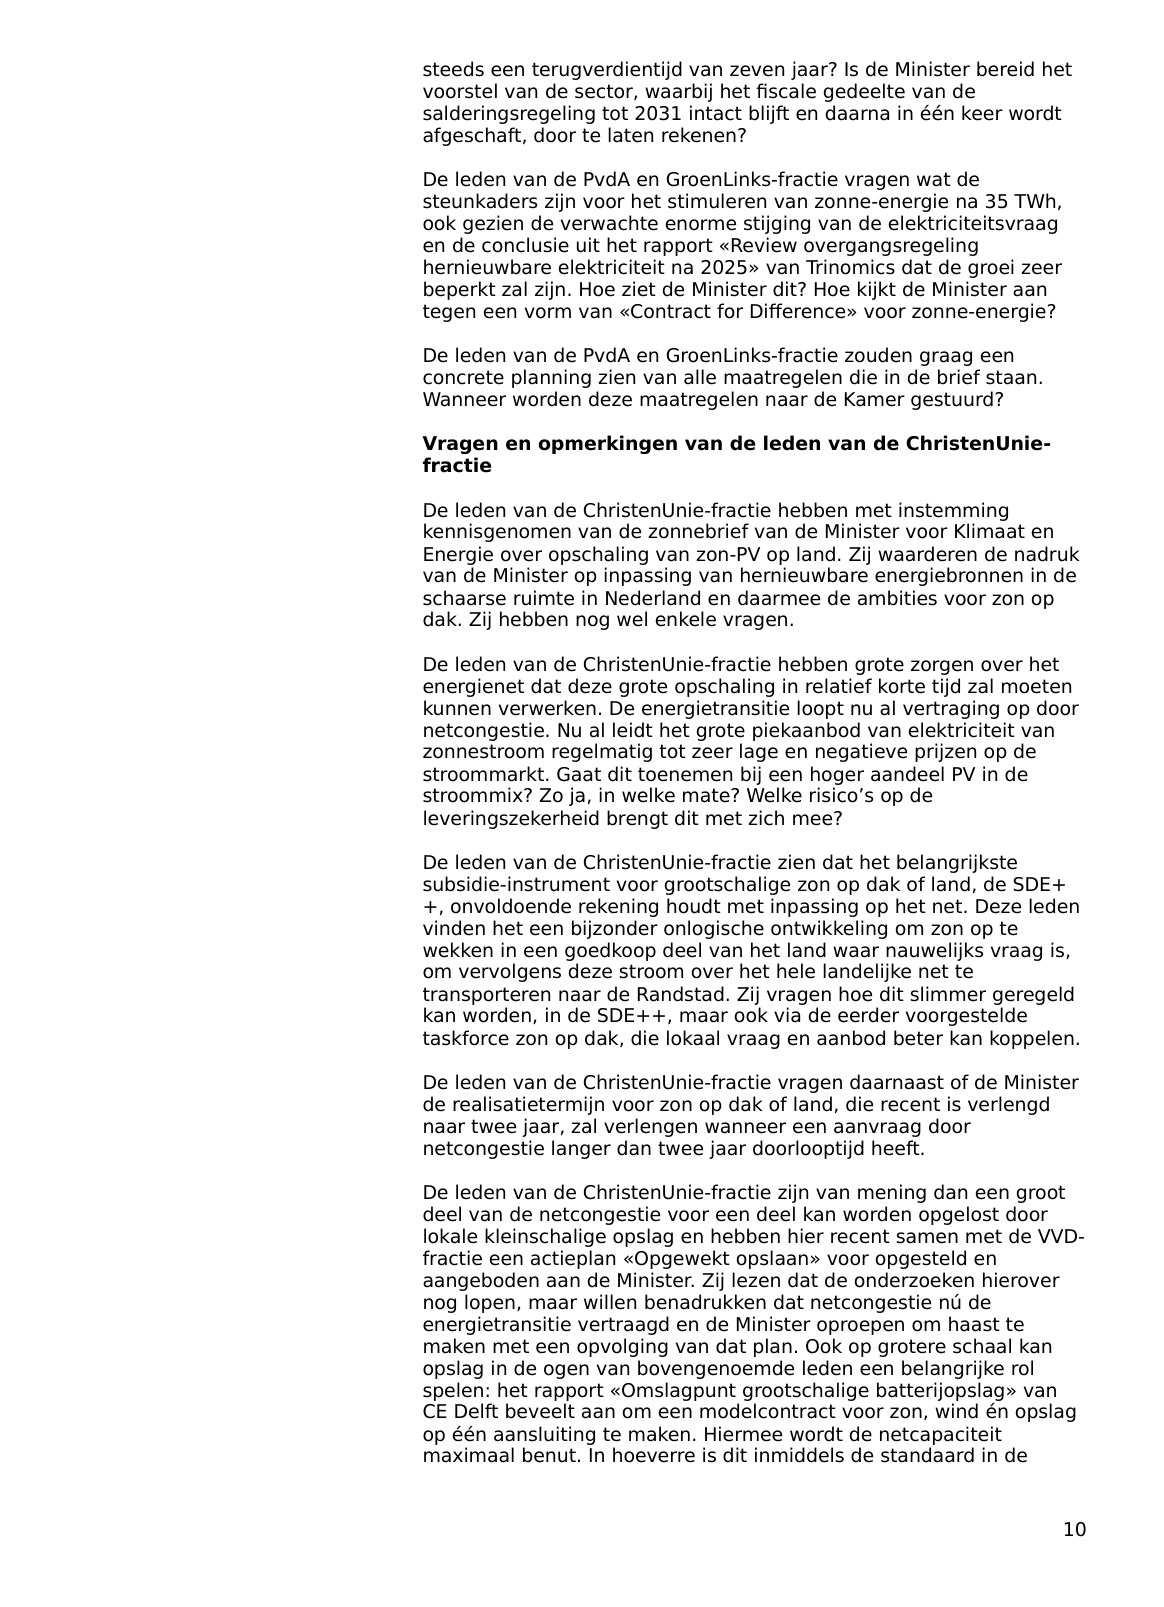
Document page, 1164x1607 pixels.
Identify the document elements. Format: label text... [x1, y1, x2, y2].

text steeds een terugverdientijd van zeven jaar? Is de Minister bereid het voorstel van de sector, waarbij het fiscale gedeelte van de salderingsregeling tot 2031 intact blijft en daarna in één keer wordt afgeschaft, door te laten rekenen? [422, 59, 1087, 147]
text De leden van de ChristenUnie-fractie hebben grote zorgen over het energienet dat deze grote opschaling in relatief korte tijd zal moeten kunnen verwerken. De energietransitie loopt nu al vertraging op door netcongestie. Nu al leidt het grote piekaanbod van elektriciteit van zonnestroom regelmatig tot zeer lage en negatieve prijzen op de stroommarkt. Gaat dit toenemen bij een hoger aandeel PV in de stroommix? Zo ja, in welke mate? Welke risico’s op de leveringszekerheid brengt dit met zich mee? [422, 653, 1087, 829]
text De leden van de ChristenUnie-fractie zijn van mening dan een groot deel van de netcongestie voor een deel kan worden opgelost door lokale kleinschalige opslag en hebben hier recent samen met de VVD-fractie een actieplan «Opgewekt opslaan» voor opgesteld en aangeboden aan de Minister. Zij lezen dat de onderzoeken hierover nog lopen, maar willen benadrukken dat netcongestie nú de energietransitie vertraagd en de Minister oproepen om haast te maken met een opvolging van dat plan. Ook op grotere schaal kan opslag in de ogen van bovengenoemde leden een belangrijke rol spelen: het rapport «Omslagpunt grootschalige batterijopslag» van CE Delft beveelt aan om een modelcontract voor zon, wind én opslag op één aansluiting te maken. Hiermee wordt de netcapaciteit maximaal benut. In hoeverre is dit inmiddels de standaard in de [422, 1182, 1087, 1467]
text De leden van de ChristenUnie-fractie hebben met instemming kennisgenomen van de zonnebrief van de Minister voor Klimaat en Energie over opschaling van zon-PV op land. Zij waarderen de nadruk van de Minister op inpassing van hernieuwbare energiebronnen in de schaarse ruimte in Nederland en daarmee de ambities voor zon op dak. Zij hebben nog wel enkele vragen. [422, 499, 1087, 631]
text De leden van de PvdA en GroenLinks-fractie vragen wat de steunkaders zijn voor het stimuleren van zonne-energie na 35 TWh, ook gezien de verwachte enorme stijging van de elektriciteitsvraag en de conclusie uit het rapport «Review overgangsregeling hernieuwbare elektriciteit na 2025» van Trinomics dat de groei zeer beperkt zal zijn. Hoe ziet de Minister dit? Hoe kijkt de Minister aan tegen een vorm van «Contract for Difference» voor zonne-energie? [422, 169, 1087, 323]
text Vragen en opmerkingen van de leden van de ChristenUnie-fractie [422, 433, 1087, 477]
text De leden van de ChristenUnie-fractie zien dat het belangrijkste subsidie-instrument voor grootschalige zon op dak of land, de SDE++, onvoldoende rekening houdt met inpassing op het net. Deze leden vinden het een bijzonder onlogische ontwikkeling om zon op te wekken in een goedkoop deel van het land waar nauwelijks vraag is, om vervolgens deze stroom over het hele landelijke net te transporteren naar de Randstad. Zij vragen hoe dit slimmer geregeld kan worden, in de SDE++, maar ook via de eerder voorgestelde taskforce zon op dak, die lokaal vraag en aanbod beter kan koppelen. [422, 852, 1087, 1049]
text De leden van de PvdA en GroenLinks-fractie zouden graag een concrete planning zien van alle maatregelen die in de brief staan. Wanneer worden deze maatregelen naar de Kamer gestuurd? [422, 345, 1087, 411]
text De leden van de ChristenUnie-fractie vragen daarnaast of de Minister de realisatietermijn voor zon op dak of land, die recent is verlengd naar twee jaar, zal verlengen wanneer een aanvraag door netcongestie langer dan twee jaar doorlooptijd heeft. [422, 1072, 1087, 1159]
